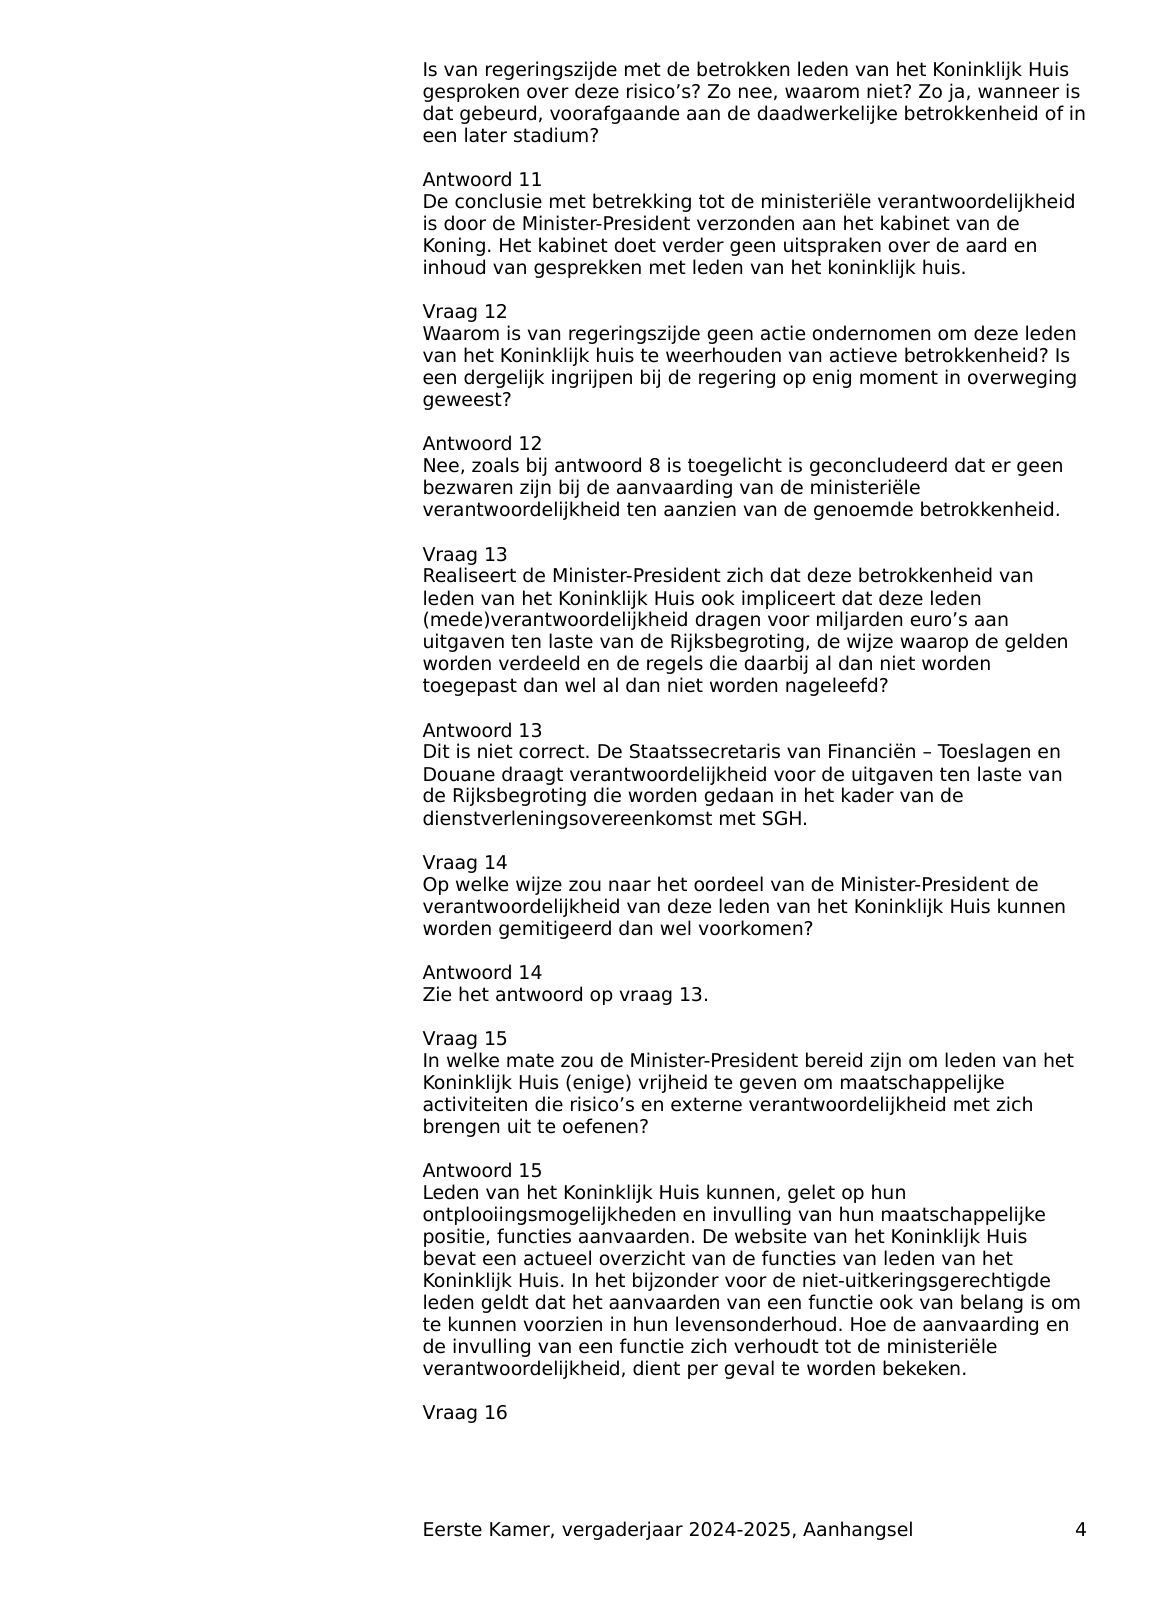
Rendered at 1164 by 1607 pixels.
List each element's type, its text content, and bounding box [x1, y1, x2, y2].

text Realiseert de Minister-President zich dat deze betrokkenheid van leden van het Koninklijk Huis ook impliceert dat deze leden (mede)verantwoordelijkheid dragen voor miljarden euro’s aan uitgaven ten laste van de Rijksbegroting, de wijze waarop de gelden worden verdeeld en de regels die daarbij al dan niet worden toegepast dan wel al dan niet worden nageleefd? [422, 565, 1087, 697]
text In welke mate zou de Minister-President bereid zijn om leden van het Koninklijk Huis (enige) vrijheid te geven om maatschappelijke activiteiten die risico’s en externe verantwoordelijkheid met zich brengen uit te oefenen? [422, 1050, 1087, 1138]
text Op welke wijze zou naar het oordeel van de Minister-President de verantwoordelijkheid van deze leden van het Koninklijk Huis kunnen worden gemitigeerd dan wel voorkomen? [422, 873, 1087, 939]
text Antwoord 12 [422, 433, 1087, 455]
text Vraag 16 [422, 1402, 1087, 1424]
text Antwoord 14 [422, 962, 1087, 984]
text De conclusie met betrekking tot de ministeriële verantwoordelijkheid is door de Minister-President verzonden aan het kabinet van de Koning. Het kabinet doet verder geen uitspraken over de aard en inhoud van gesprekken met leden van het koninklijk huis. [422, 191, 1087, 279]
text Is van regeringszijde met de betrokken leden van het Koninklijk Huis gesproken over deze risico’s? Zo nee, waarom niet? Zo ja, wanneer is dat gebeurd, voorafgaande aan de daadwerkelijke betrokkenheid of in een later stadium? [422, 59, 1087, 147]
text Zie het antwoord op vraag 13. [422, 984, 1087, 1006]
text Antwoord 13 [422, 719, 1087, 741]
text Leden van het Koninklijk Huis kunnen, gelet op hun ontplooiingsmogelijkheden en invulling van hun maatschappelijke positie, functies aanvaarden. De website van het Koninklijk Huis bevat een actueel overzicht van de functies van leden van het Koninklijk Huis. In het bijzonder voor de niet-uitkeringsgerechtigde leden geldt dat het aanvaarden van een functie ook van belang is om te kunnen voorzien in hun levensonderhoud. Hoe de aanvaarding en de invulling van een functie zich verhoudt tot de ministeriële verantwoordelijkheid, dient per geval te worden bekeken. [422, 1182, 1087, 1380]
text Vraag 12 [422, 301, 1087, 323]
text Nee, zoals bij antwoord 8 is toegelicht is geconcludeerd dat er geen bezwaren zijn bij de aanvaarding van de ministeriële verantwoordelijkheid ten aanzien van de genoemde betrokkenheid. [422, 455, 1087, 521]
text Vraag 15 [422, 1028, 1087, 1050]
text Waarom is van regeringszijde geen actie ondernomen om deze leden van het Koninklijk huis te weerhouden van actieve betrokkenheid? Is een dergelijk ingrijpen bij de regering op enig moment in overweging geweest? [422, 323, 1087, 411]
text Vraag 14 [422, 852, 1087, 873]
text Antwoord 11 [422, 169, 1087, 191]
text Dit is niet correct. De Staatssecretaris van Financiën – Toeslagen en Douane draagt verantwoordelijkheid voor de uitgaven ten laste van de Rijksbegroting die worden gedaan in het kader van de dienstverleningsovereenkomst met SGH. [422, 741, 1087, 829]
text Antwoord 15 [422, 1160, 1087, 1182]
text Vraag 13 [422, 543, 1087, 565]
